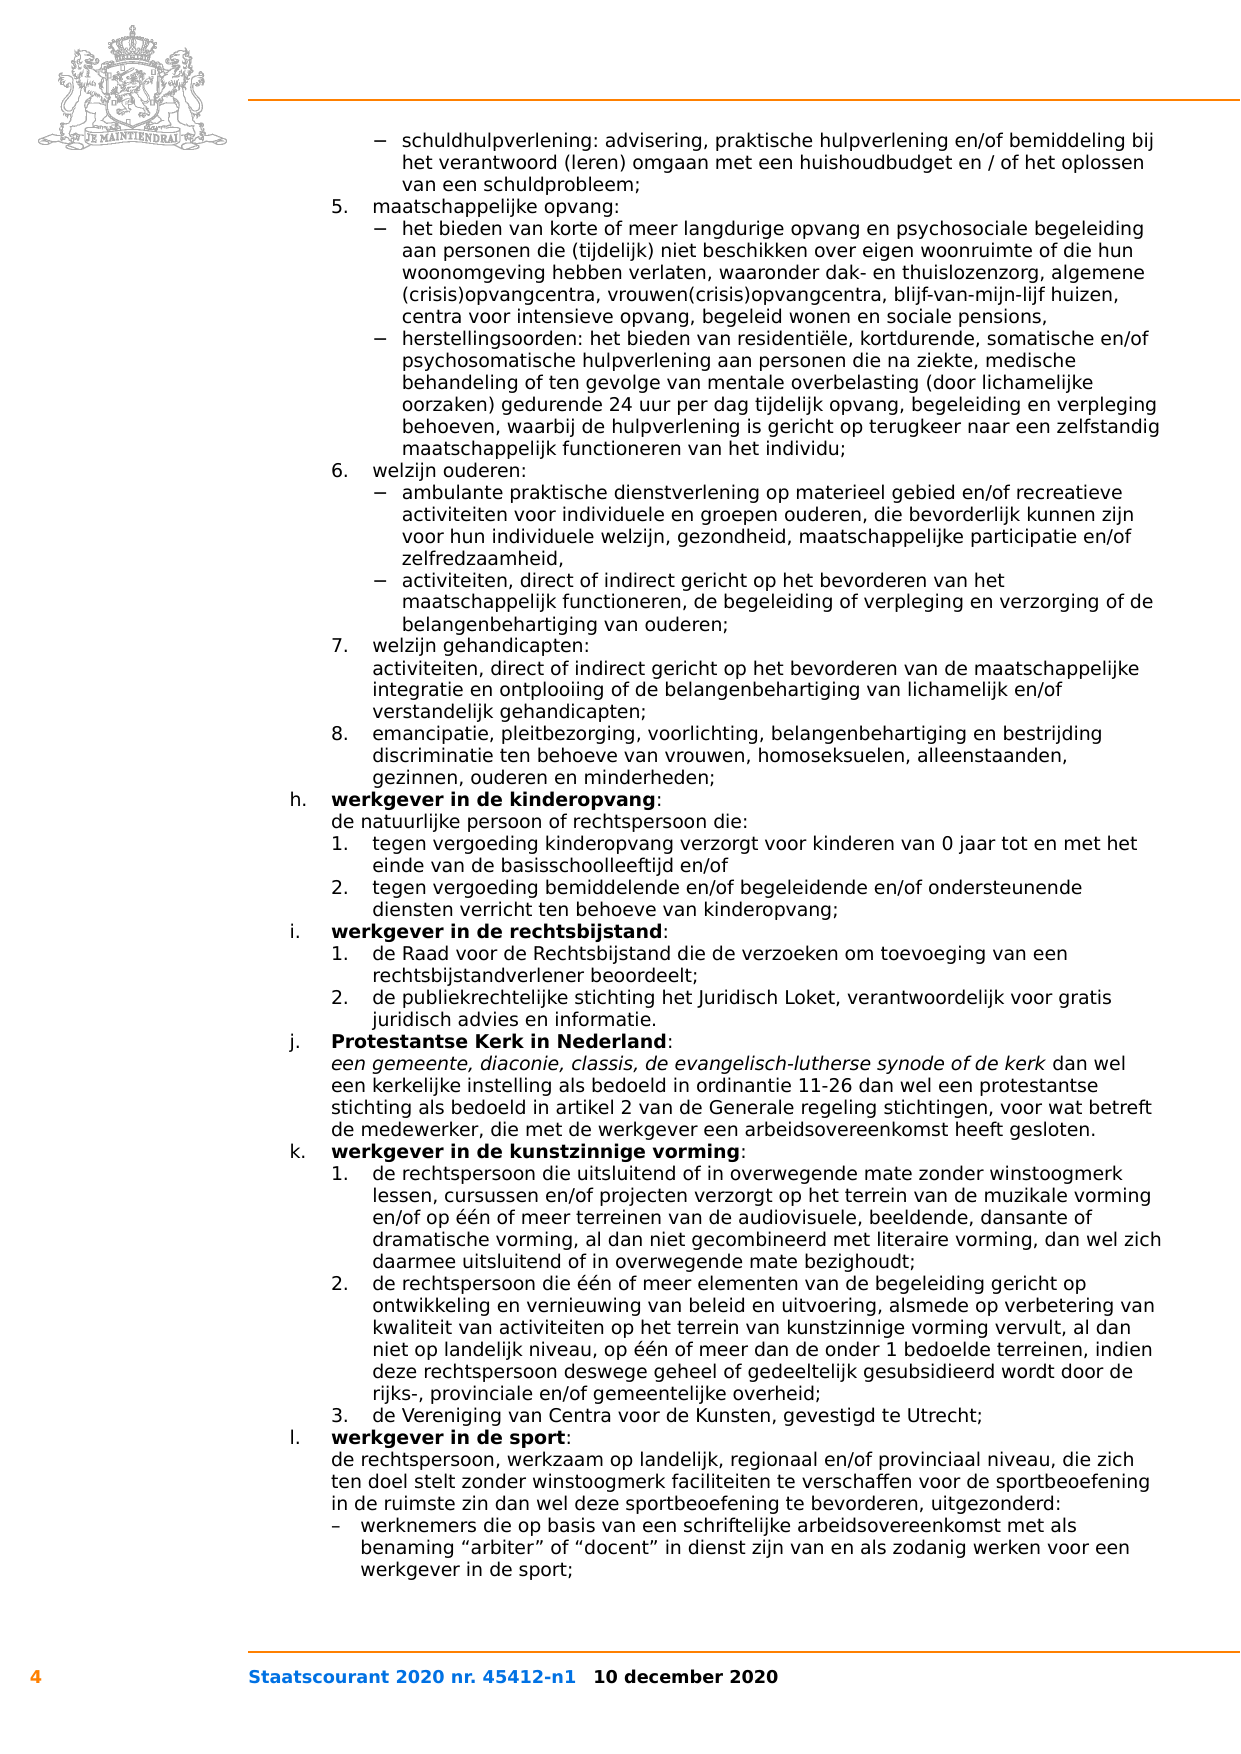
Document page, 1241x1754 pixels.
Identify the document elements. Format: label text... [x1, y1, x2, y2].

text de rechtspersoon, werkzaam op landelijk, regionaal en/of provinciaal niveau, die zich ten doel stelt zonder winstoogmerk faciliteiten te verschaffen voor de sportbeoefening in de ruimste zin dan wel deze sportbeoefening te bevorderen, uitgezonderd: [331, 1449, 1163, 1514]
text j. Protestantse Kerk in Nederland: [289, 1031, 1163, 1053]
text 1. de rechtspersoon die uitsluitend of in overwegende mate zonder winstoogmerk lessen, cursussen en/of projecten verzorgt op het terrein van de muzikale vorming en/of op één of meer terreinen van de audiovisuele, beeldende, dansante of dramatische vorming, al dan niet gecombineerd met literaire vorming, dan wel zich daarmee uitsluitend of in overwegende mate bezighoudt; [331, 1163, 1163, 1273]
text − schuldhulpverlening: advisering, praktische hulpverlening en/of bemiddeling bij het verantwoord (leren) omgaan met een huishoudbudget en / of het oplossen van een schuldprobleem; [372, 130, 1163, 196]
text een gemeente, diaconie, classis, de evangelisch-lutherse synode of de kerk dan wel een kerkelijke instelling als bedoeld in ordinantie 11-26 dan wel een protestantse stichting als bedoeld in artikel 2 van de Generale regeling stichtingen, voor wat betreft de medewerker, die met de werkgever een arbeidsovereenkomst heeft gesloten. [331, 1053, 1163, 1141]
text k. werkgever in de kunstzinnige vorming: [289, 1141, 1163, 1163]
text i. werkgever in de rechtsbijstand: [289, 921, 1163, 943]
text − het bieden van korte of meer langdurige opvang en psychosociale begeleiding aan personen die (tijdelijk) niet beschikken over eigen woonruimte of die hun woonomgeving hebben verlaten, waaronder dak- en thuislozenzorg, algemene (crisis)opvangcentra, vrouwen(crisis)opvangcentra, blijf-van-mijn-lijf huizen, centra voor intensieve opvang, begeleid wonen en sociale pensions, [372, 218, 1163, 328]
text − ambulante praktische dienstverlening op materieel gebied en/of recreatieve activiteiten voor individuele en groepen ouderen, die bevorderlijk kunnen zijn voor hun individuele welzijn, gezondheid, maatschappelijke participatie en/of zelfredzaamheid, [372, 482, 1163, 569]
text activiteiten, direct of indirect gericht op het bevorderen van de maatschappelijke integratie en ontplooiing of de belangenbehartiging van lichamelijk en/of verstandelijk gehandicapten; [372, 657, 1163, 723]
text 2. tegen vergoeding bemiddelende en/of begeleidende en/of ondersteunende diensten verricht ten behoeve van kinderopvang; [331, 877, 1163, 921]
picture [38, 25, 227, 150]
text h. werkgever in de kinderopvang: [289, 789, 1163, 811]
text 7. welzijn gehandicapten: [331, 635, 1163, 657]
text 2. de rechtspersoon die één of meer elementen van de begeleiding gericht op ontwikkeling en vernieuwing van beleid en uitvoering, alsmede op verbetering van kwaliteit van activiteiten op het terrein van kunstzinnige vorming vervult, al dan niet op landelijk niveau, op één of meer dan de onder 1 bedoelde terreinen, indien deze rechtspersoon deswege geheel of gedeeltelijk gesubsidieerd wordt door de rijks-, provinciale en/of gemeentelijke overheid; [331, 1273, 1163, 1405]
text l. werkgever in de sport: [289, 1427, 1163, 1449]
text 5. maatschappelijke opvang: [331, 196, 1163, 218]
text − activiteiten, direct of indirect gericht op het bevorderen van het maatschappelijk functioneren, de begeleiding of verpleging en verzorging of de belangenbehartiging van ouderen; [372, 569, 1163, 635]
text 1. de Raad voor de Rechtsbijstand die de verzoeken om toevoeging van een rechtsbijstandverlener beoordeelt; [331, 943, 1163, 987]
text de natuurlijke persoon of rechtspersoon die: [331, 811, 1163, 833]
text 2. de publiekrechtelijke stichting het Juridisch Loket, verantwoordelijk voor gratis juridisch advies en informatie. [331, 987, 1163, 1031]
text – werknemers die op basis van een schriftelijke arbeidsovereenkomst met als benaming “arbiter” of “docent” in dienst zijn van en als zodanig werken voor een werkgever in de sport; [331, 1514, 1163, 1581]
text 1. tegen vergoeding kinderopvang verzorgt voor kinderen van 0 jaar tot en met het einde van de basisschoolleeftijd en/of [331, 833, 1163, 877]
text 8. emancipatie, pleitbezorging, voorlichting, belangenbehartiging en bestrijding discriminatie ten behoeve van vrouwen, homoseksuelen, alleenstaanden, gezinnen, ouderen en minderheden; [331, 723, 1163, 789]
text − herstellingsoorden: het bieden van residentiële, kortdurende, somatische en/of psychosomatische hulpverlening aan personen die na ziekte, medische behandeling of ten gevolge van mentale overbelasting (door lichamelijke oorzaken) gedurende 24 uur per dag tijdelijk opvang, begeleiding en verpleging behoeven, waarbij de hulpverlening is gericht op terugkeer naar een zelfstandig maatschappelijk functioneren van het individu; [372, 328, 1163, 459]
text 6. welzijn ouderen: [331, 459, 1163, 482]
text 3. de Vereniging van Centra voor de Kunsten, gevestigd te Utrecht; [331, 1405, 1163, 1427]
